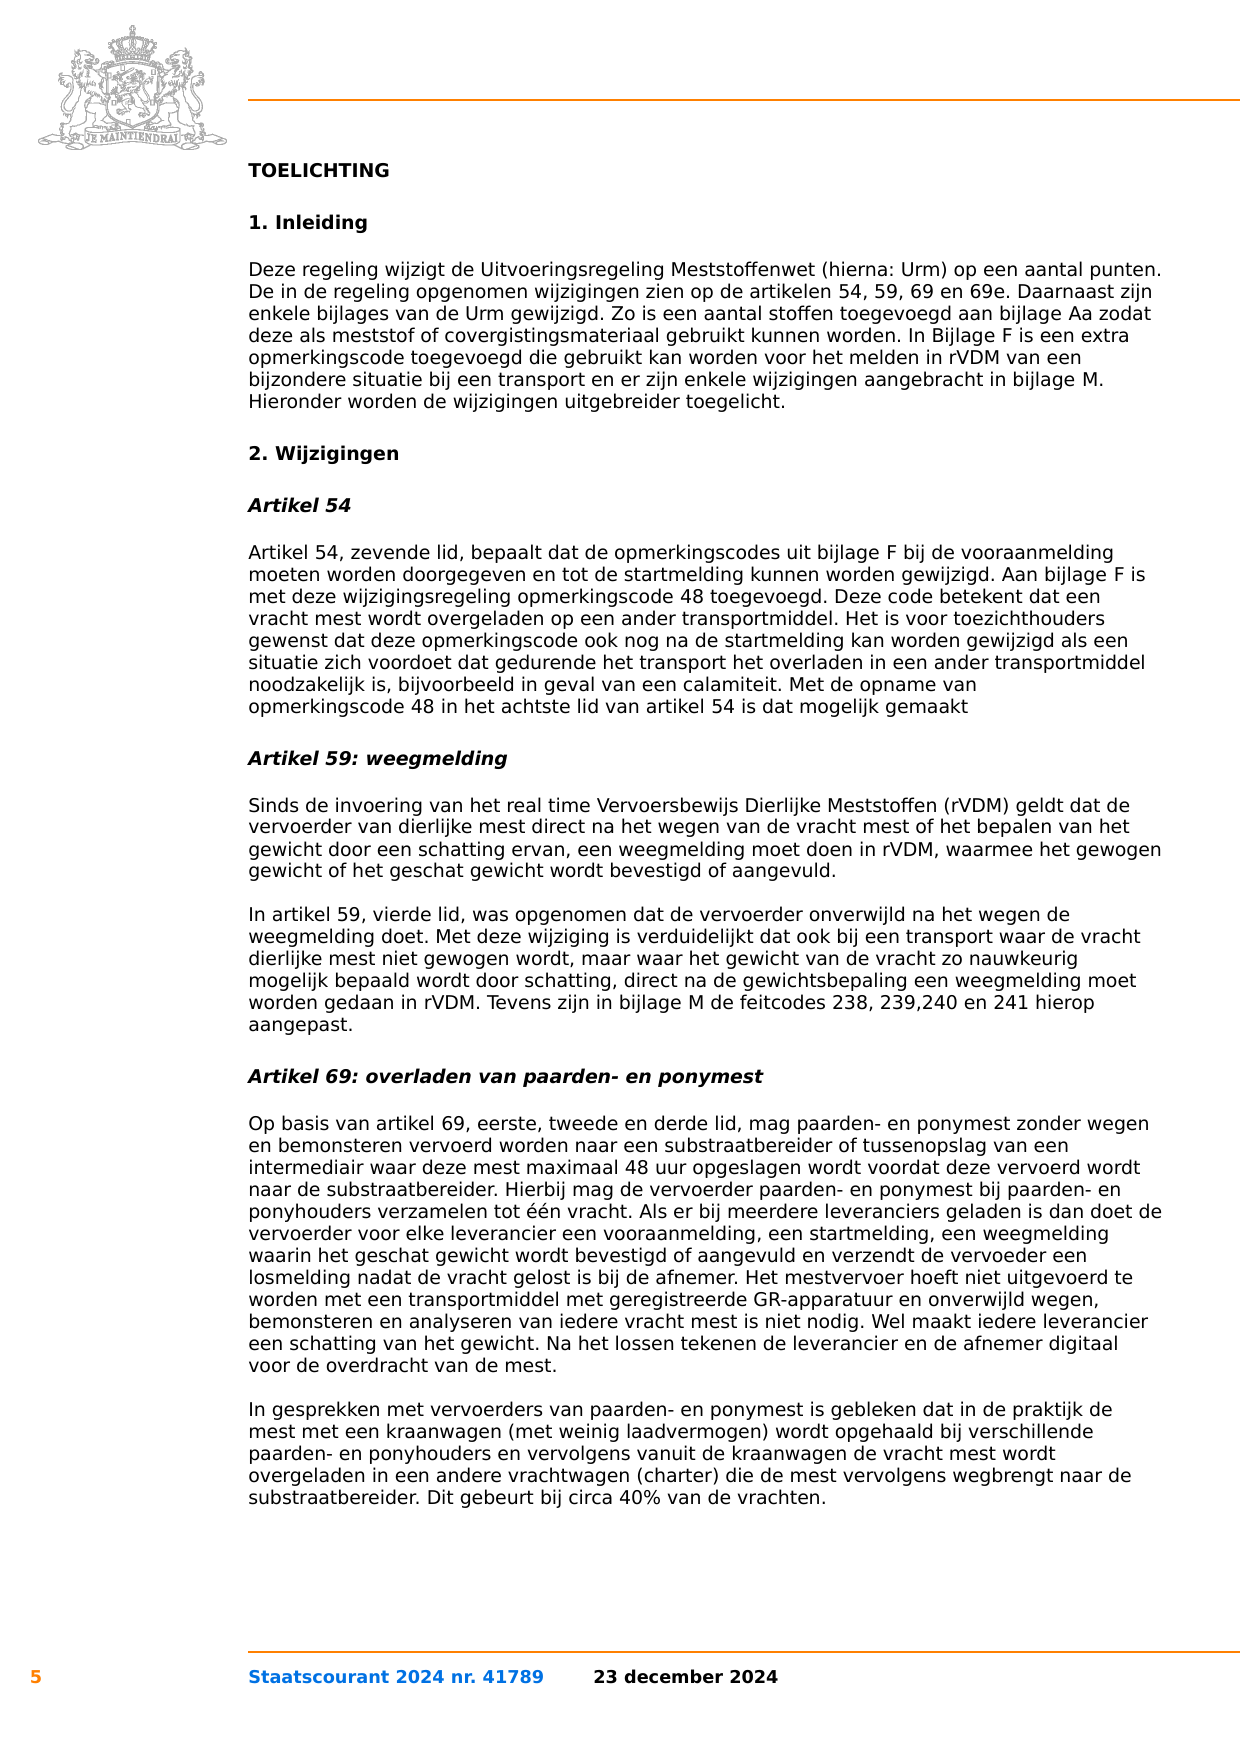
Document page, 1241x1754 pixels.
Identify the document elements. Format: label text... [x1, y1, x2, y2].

subtitle 2. Wijzigingen [248, 443, 1163, 465]
subtitle TOELICHTING [248, 160, 1163, 182]
text In artikel 59, vierde lid, was opgenomen dat de vervoerder onverwijld na het wegen de weegmelding doet. Met deze wijziging is verduidelijkt dat ook bij een transport waar de vracht dierlijke mest niet gewogen wordt, maar waar het gewicht van de vracht zo nauwkeurig mogelijk bepaald wordt door schatting, direct na de gewichtsbepaling een weegmelding moet worden gedaan in rVDM. Tevens zijn in bijlage M de feitcodes 238, 239,240 en 241 hierop aangepast. [248, 904, 1163, 1036]
text Deze regeling wijzigt de Uitvoeringsregeling Meststoffenwet (hierna: Urm) op een aantal punten. De in de regeling opgenomen wijzigingen zien op de artikelen 54, 59, 69 en 69e. Daarnaast zijn enkele bijlages van de Urm gewijzigd. Zo is een aantal stoffen toegevoegd aan bijlage Aa zodat deze als meststof of covergistingsmateriaal gebruikt kunnen worden. In Bijlage F is een extra opmerkingscode toegevoegd die gebruikt kan worden voor het melden in rVDM van een bijzondere situatie bij een transport en er zijn enkele wijzigingen aangebracht in bijlage M. Hieronder worden de wijzigingen uitgebreider toegelicht. [248, 259, 1163, 413]
subtitle Artikel 59: weegmelding [248, 747, 1163, 769]
text Artikel 54, zevende lid, bepaalt dat de opmerkingscodes uit bijlage F bij de vooraanmelding moeten worden doorgegeven en tot de startmelding kunnen worden gewijzigd. Aan bijlage F is met deze wijzigingsregeling opmerkingscode 48 toegevoegd. Deze code betekent dat een vracht mest wordt overgeladen op een ander transportmiddel. Het is voor toezichthouders gewenst dat deze opmerkingscode ook nog na de startmelding kan worden gewijzigd als een situatie zich voordoet dat gedurende het transport het overladen in een ander transportmiddel noodzakelijk is, bijvoorbeeld in geval van een calamiteit. Met de opname van opmerkingscode 48 in het achtste lid van artikel 54 is dat mogelijk gemaakt [248, 542, 1163, 717]
subtitle Artikel 69: overladen van paarden- en ponymest [248, 1066, 1163, 1088]
subtitle Artikel 54 [248, 495, 1163, 517]
picture [38, 25, 227, 150]
subtitle 1. Inleiding [248, 212, 1163, 234]
text Sinds de invoering van het real time Vervoersbewijs Dierlijke Meststoffen (rVDM) geldt dat de vervoerder van dierlijke mest direct na het wegen van de vracht mest of het bepalen van het gewicht door een schatting ervan, een weegmelding moet doen in rVDM, waarmee het gewogen gewicht of het geschat gewicht wordt bevestigd of aangevuld. [248, 794, 1163, 882]
text Op basis van artikel 69, eerste, tweede en derde lid, mag paarden- en ponymest zonder wegen en bemonsteren vervoerd worden naar een substraatbereider of tussenopslag van een intermediair waar deze mest maximaal 48 uur opgeslagen wordt voordat deze vervoerd wordt naar de substraatbereider. Hierbij mag de vervoerder paarden- en ponymest bij paarden- en ponyhouders verzamelen tot één vracht. Als er bij meerdere leveranciers geladen is dan doet de vervoerder voor elke leverancier een vooraanmelding, een startmelding, een weegmelding waarin het geschat gewicht wordt bevestigd of aangevuld en verzendt de vervoeder een losmelding nadat de vracht gelost is bij de afnemer. Het mestvervoer hoeft niet uitgevoerd te worden met een transportmiddel met geregistreerde GR-apparatuur en onverwijld wegen, bemonsteren en analyseren van iedere vracht mest is niet nodig. Wel maakt iedere leverancier een schatting van het gewicht. Na het lossen tekenen de leverancier en de afnemer digitaal voor de overdracht van de mest. [248, 1113, 1163, 1377]
text In gesprekken met vervoerders van paarden- en ponymest is gebleken dat in de praktijk de mest met een kraanwagen (met weinig laadvermogen) wordt opgehaald bij verschillende paarden- en ponyhouders en vervolgens vanuit de kraanwagen de vracht mest wordt overgeladen in een andere vrachtwagen (charter) die de mest vervolgens wegbrengt naar de substraatbereider. Dit gebeurt bij circa 40% van de vrachten. [248, 1399, 1163, 1509]
